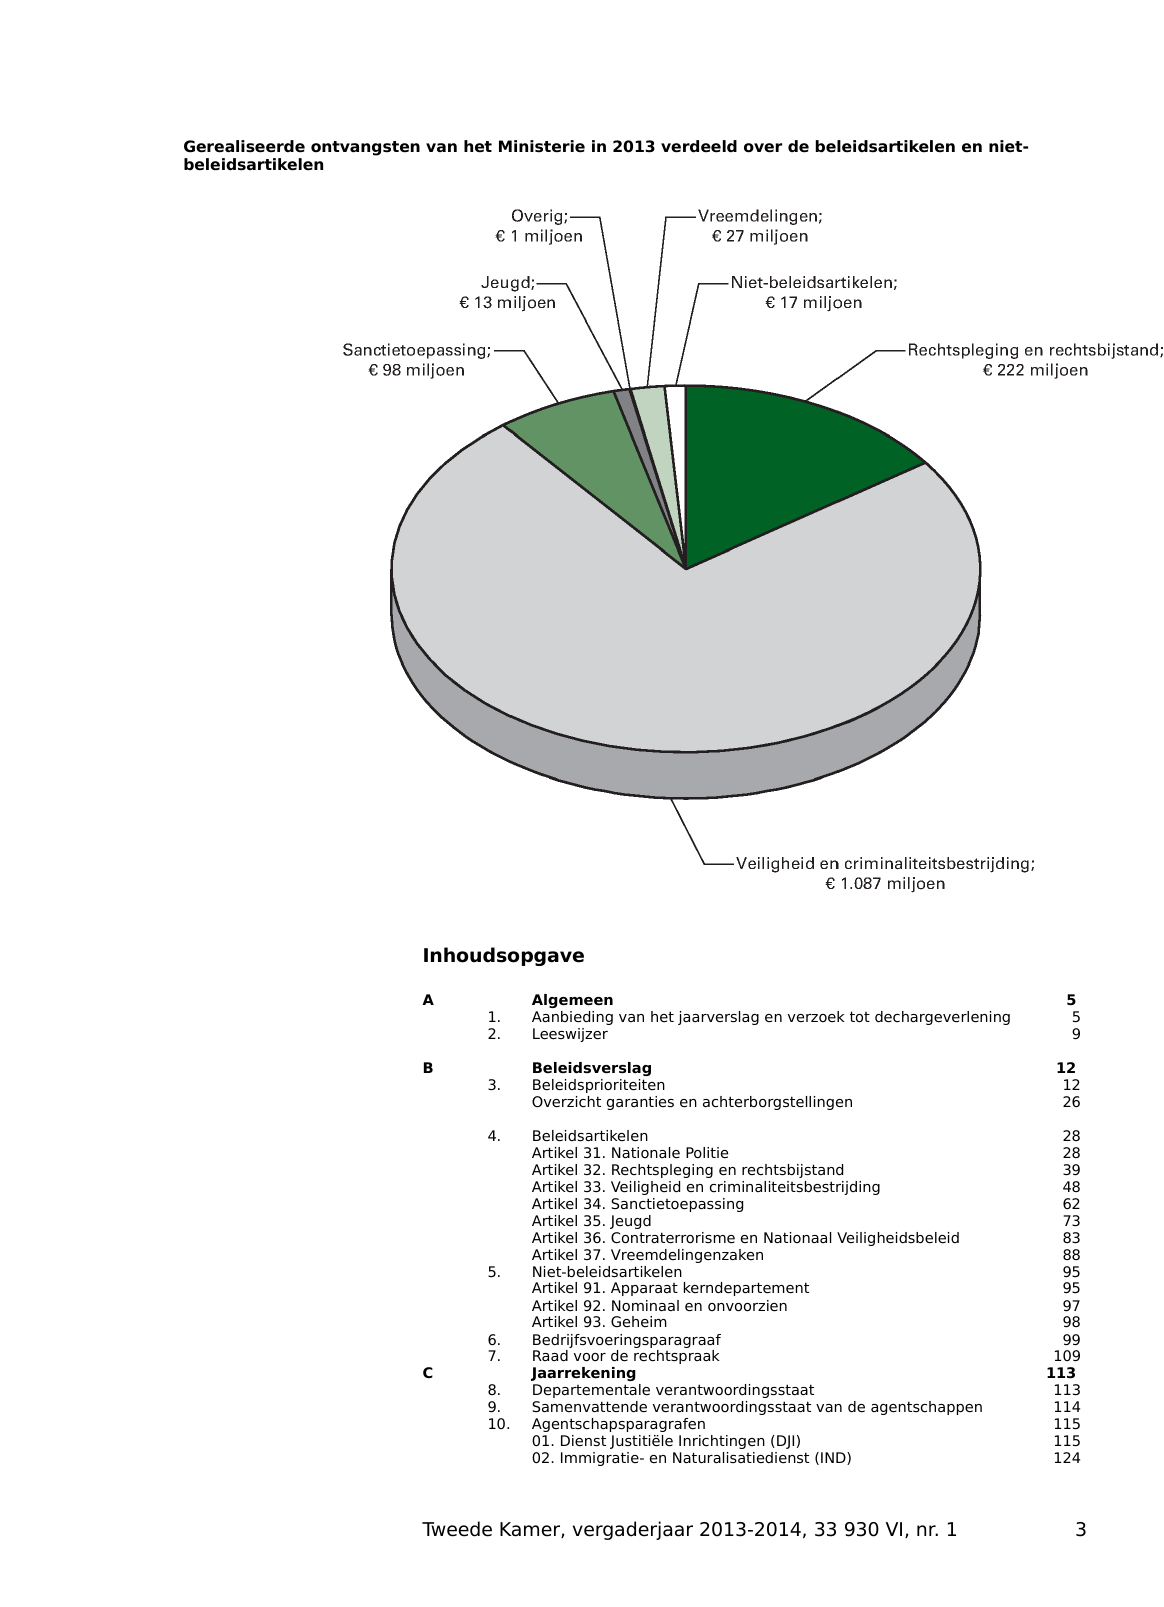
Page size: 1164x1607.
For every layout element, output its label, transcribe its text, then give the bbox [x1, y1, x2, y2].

table_cell 1. [481, 1009, 526, 1026]
table_cell Aanbieding van het jaarverslag en verzoek tot dechargeverlening [526, 1009, 1028, 1026]
table_header Algemeen [526, 992, 1028, 1009]
table_cell [422, 1450, 481, 1467]
table_cell 73 [1028, 1213, 1087, 1229]
table_cell 3. [481, 1077, 526, 1094]
table_cell 6. [481, 1331, 526, 1348]
table_cell 83 [1028, 1230, 1087, 1246]
table_cell 28 [1028, 1145, 1087, 1162]
table_cell [481, 1145, 526, 1162]
table_cell Artikel 32. Rechtspleging en rechtsbijstand [526, 1162, 1028, 1178]
table_cell [422, 1298, 481, 1314]
table_cell [422, 1433, 481, 1450]
table_cell Agentschapsparagrafen [526, 1416, 1028, 1433]
table_cell [422, 1280, 481, 1297]
table_cell [422, 1162, 481, 1178]
table_cell 9. [481, 1399, 526, 1416]
table_cell [481, 1213, 526, 1229]
table_cell 5. [481, 1264, 526, 1280]
table_cell [422, 1111, 481, 1128]
table_cell [422, 1213, 481, 1229]
table_cell 12 [1028, 1060, 1087, 1077]
table_cell [481, 1280, 526, 1297]
table_cell 98 [1028, 1314, 1087, 1331]
table_cell Beleidsverslag [526, 1060, 1028, 1077]
table_cell 39 [1028, 1162, 1087, 1178]
table_cell 12 [1028, 1077, 1087, 1094]
table_cell [422, 1128, 481, 1144]
table_cell [422, 1077, 481, 1094]
table_cell 113 [1028, 1365, 1087, 1382]
table_cell 114 [1028, 1399, 1087, 1416]
table_cell 124 [1028, 1450, 1087, 1467]
table_cell [481, 1450, 526, 1467]
table_cell [422, 1348, 481, 1365]
table_cell Overzicht garanties en achterborgstellingen [526, 1094, 1028, 1111]
table_cell 7. [481, 1348, 526, 1365]
table_cell 115 [1028, 1433, 1087, 1450]
table_cell [422, 1264, 481, 1280]
table_cell [422, 1094, 481, 1111]
table_cell Artikel 92. Nominaal en onvoorzien [526, 1298, 1028, 1314]
table_cell [422, 1230, 481, 1246]
table_cell Artikel 93. Geheim [526, 1314, 1028, 1331]
table_cell [481, 1230, 526, 1246]
table_cell 97 [1028, 1298, 1087, 1314]
table_cell 109 [1028, 1348, 1087, 1365]
table_cell Samenvattende verantwoordingsstaat van de agentschappen [526, 1399, 1028, 1416]
table_cell 48 [1028, 1179, 1087, 1196]
table_header 5 [1028, 992, 1087, 1009]
table_cell [481, 1298, 526, 1314]
table_cell 9 [1028, 1026, 1087, 1043]
table_cell [422, 1026, 481, 1043]
table_cell 113 [1028, 1382, 1087, 1399]
table_cell 4. [481, 1128, 526, 1144]
subtitle Inhoudsopgave [422, 945, 1087, 967]
table_cell [481, 1043, 526, 1060]
table_cell [526, 1111, 1028, 1128]
table_cell [422, 1331, 481, 1348]
table_cell [422, 1416, 481, 1433]
picture [183, 207, 1164, 893]
table_cell Raad voor de rechtspraak [526, 1348, 1028, 1365]
table_cell [481, 1433, 526, 1450]
table_cell 8. [481, 1382, 526, 1399]
table_cell Artikel 91. Apparaat kerndepartement [526, 1280, 1028, 1297]
table_cell [422, 1009, 481, 1026]
table_cell [481, 1314, 526, 1331]
table_cell [481, 1179, 526, 1196]
table_cell [422, 1314, 481, 1331]
table_header [481, 992, 526, 1009]
table_cell [481, 1246, 526, 1263]
table_cell Jaarrekening [526, 1365, 1028, 1382]
table_cell Beleidsartikelen [526, 1128, 1028, 1144]
table_cell 01. Dienst Justitiële Inrichtingen (DJI) [526, 1433, 1028, 1450]
table_cell [422, 1043, 481, 1060]
table_cell [1028, 1111, 1087, 1128]
table_cell [422, 1399, 481, 1416]
table_cell Artikel 31. Nationale Politie [526, 1145, 1028, 1162]
table_cell [1028, 1043, 1087, 1060]
table_cell Artikel 33. Veiligheid en criminaliteitsbestrijding [526, 1179, 1028, 1196]
table_cell Artikel 34. Sanctietoepassing [526, 1196, 1028, 1212]
table_cell [422, 1196, 481, 1212]
table_cell Artikel 37. Vreemdelingenzaken [526, 1246, 1028, 1263]
table_cell 10. [481, 1416, 526, 1433]
table_cell Bedrijfsvoeringsparagraaf [526, 1331, 1028, 1348]
table_cell [526, 1043, 1028, 1060]
table_cell Artikel 36. Contraterrorisme en Nationaal Veiligheidsbeleid [526, 1230, 1028, 1246]
table_cell Niet-beleidsartikelen [526, 1264, 1028, 1280]
table_cell B [422, 1060, 481, 1077]
table_cell [481, 1365, 526, 1382]
table_cell [481, 1094, 526, 1111]
table_cell Leeswijzer [526, 1026, 1028, 1043]
table_cell [422, 1145, 481, 1162]
table_cell 62 [1028, 1196, 1087, 1212]
table_cell C [422, 1365, 481, 1382]
table_cell [422, 1382, 481, 1399]
table_cell Artikel 35. Jeugd [526, 1213, 1028, 1229]
table_cell 5 [1028, 1009, 1087, 1026]
table_cell 2. [481, 1026, 526, 1043]
table_cell [481, 1162, 526, 1178]
table_cell Beleidsprioriteiten [526, 1077, 1028, 1094]
table_cell [481, 1111, 526, 1128]
table_cell [422, 1246, 481, 1263]
table_cell 99 [1028, 1331, 1087, 1348]
table_cell Departementale verantwoordingsstaat [526, 1382, 1028, 1399]
text Gerealiseerde ontvangsten van het Ministerie in 2013 verdeeld over de beleidsartikelen en niet-beleidsartikelen [183, 138, 1163, 174]
table_cell [481, 1060, 526, 1077]
table_cell 115 [1028, 1416, 1087, 1433]
table_cell 95 [1028, 1264, 1087, 1280]
table_cell [422, 1179, 481, 1196]
table_cell 95 [1028, 1280, 1087, 1297]
table_cell 02. Immigratie- en Naturalisatiedienst (IND) [526, 1450, 1028, 1467]
table_cell 28 [1028, 1128, 1087, 1144]
table_cell 88 [1028, 1246, 1087, 1263]
table_cell 26 [1028, 1094, 1087, 1111]
table_cell [481, 1196, 526, 1212]
table_header A [422, 992, 481, 1009]
